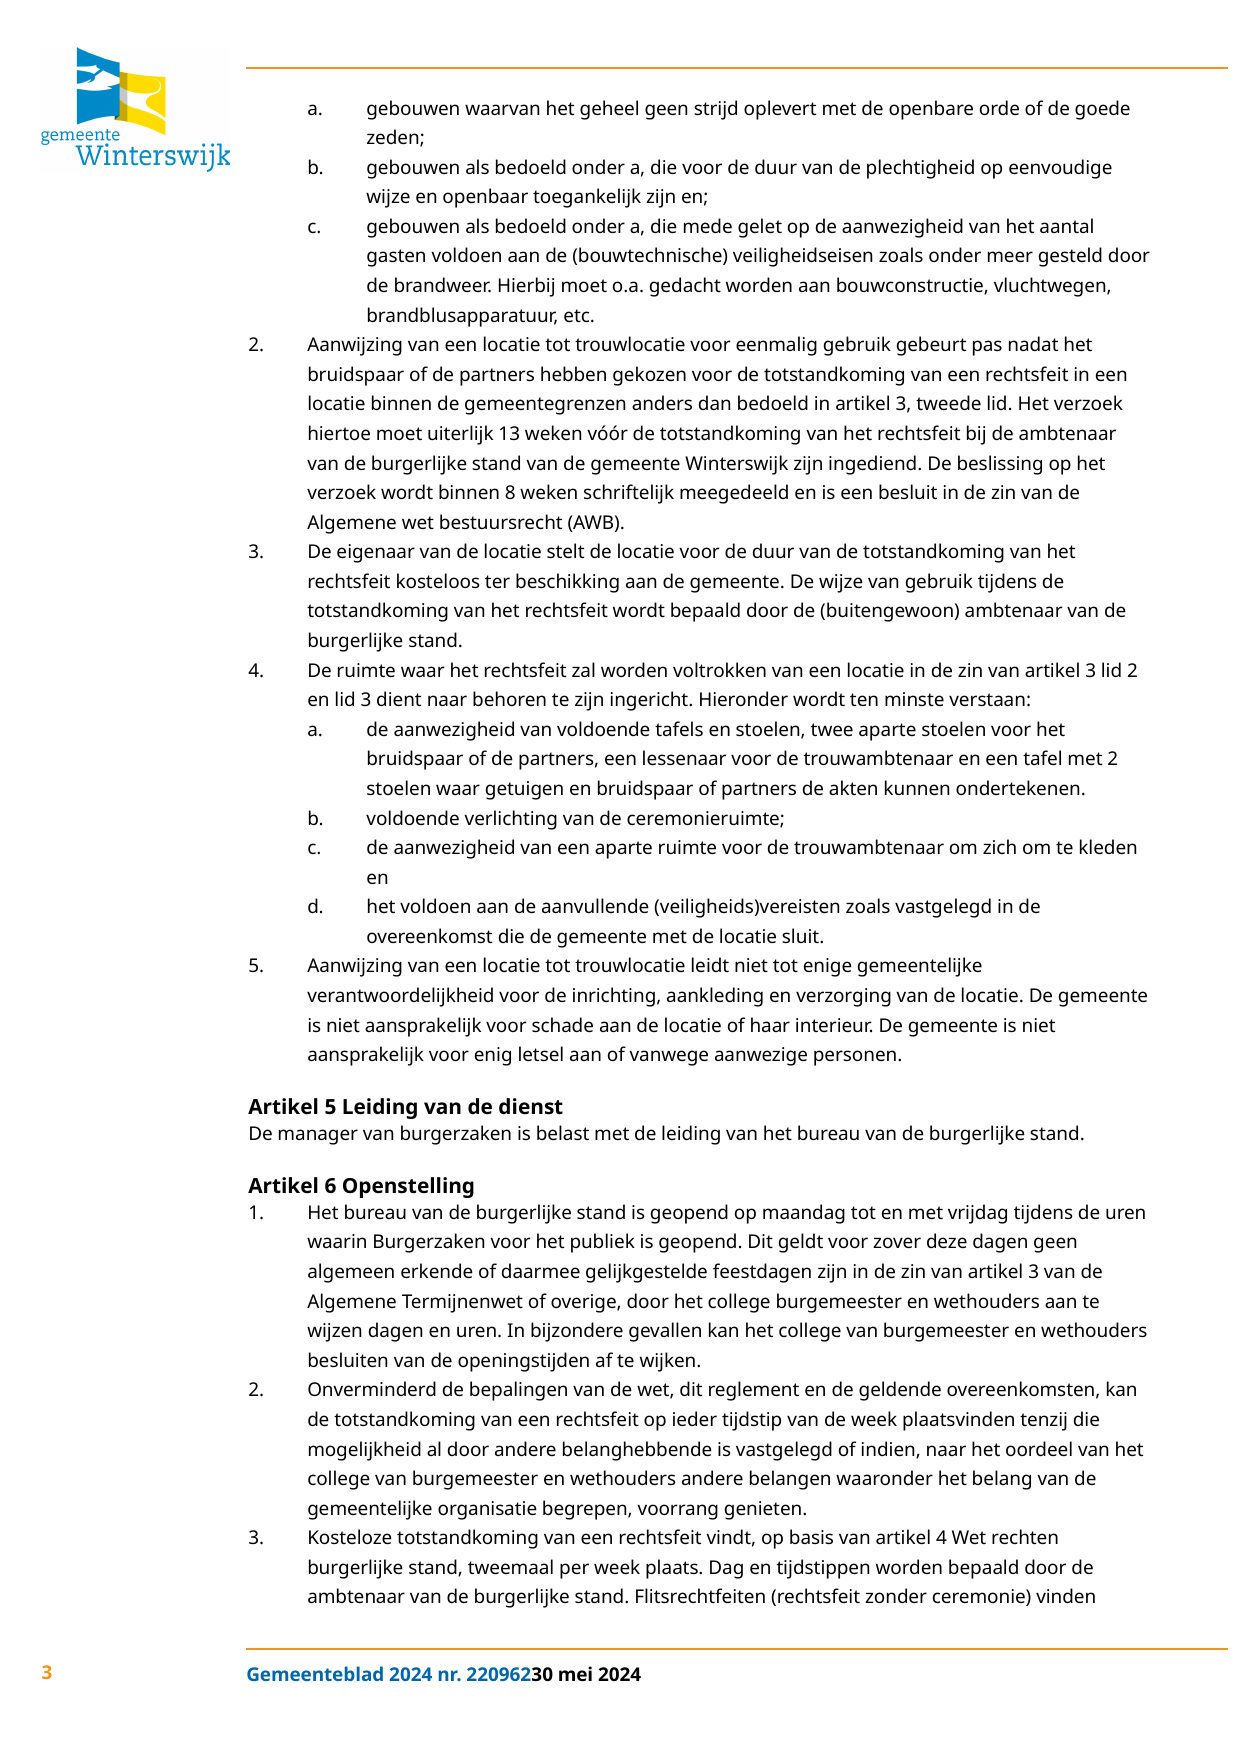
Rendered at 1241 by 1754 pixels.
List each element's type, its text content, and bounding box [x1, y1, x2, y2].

list gebouwen waarvan het geheel geen strijd oplevert met de openbare orde of de goede zeden; [307, 95, 1152, 150]
list Aanwijzing van een locatie tot trouwlocatie leidt niet tot enige gemeentelijke verantwoordelijkheid voor de inrichting, aankleding en verzorging van de locatie. De gemeente is niet aansprakelijk voor schade aan de locatie of haar interieur. De gemeente is niet aansprakelijk voor enig letsel aan of vanwege aanwezige personen. [248, 953, 1152, 1067]
list het voldoen aan de aanvullende (veiligheids)vereisten zoals vastgelegd in de overeenkomst die de gemeente met de locatie sluit. [307, 893, 1152, 949]
list de aanwezigheid van een aparte ruimte voor de trouwambtenaar om zich om te kleden en [307, 834, 1152, 890]
list Het bureau van de burgerlijke stand is geopend op maandag tot en met vrijdag tijdens de uren waarin Burgerzaken voor het publiek is geopend. Dit geldt voor zover deze dagen geen algemeen erkende of daarmee gelijkgestelde feestdagen zijn in de zin van artikel 3 van de Algemene Termijnenwet of overige, door het college burgemeester en wethouders aan te wijzen dagen en uren. In bijzondere gevallen kan het college van burgemeester en wethouders besluiten van de openingstijden af te wijken. [248, 1199, 1152, 1373]
text De manager van burgerzaken is belast met de leiding van het bureau van de burgerlijke stand. [248, 1120, 1152, 1146]
list Aanwijzing van een locatie tot trouwlocatie voor eenmalig gebruik gebeurt pas nadat het bruidspaar of de partners hebben gekozen voor de totstandkoming van een rechtsfeit in een locatie binnen de gemeentegrenzen anders dan bedoeld in artikel 3, tweede lid. Het verzoek hiertoe moet uiterlijk 13 weken vóór de totstandkoming van het rechtsfeit bij de ambtenaar van de burgerlijke stand van de gemeente Winterswijk zijn ingediend. De beslissing op het verzoek wordt binnen 8 weken schriftelijk meegedeeld en is een besluit in de zin van de Algemene wet bestuursrecht (AWB). [248, 331, 1152, 535]
list Onverminderd de bepalingen van de wet, dit reglement en de geldende overeenkomsten, kan de totstandkoming van een rechtsfeit op ieder tijdstip van de week plaatsvinden tenzij die mogelijkheid al door andere belanghebbende is vastgelegd of indien, naar het oordeel van het college van burgemeester en wethouders andere belangen waaronder het belang van de gemeentelijke organisatie begrepen, voorrang genieten. [248, 1377, 1152, 1521]
text Artikel 6 Openstelling [248, 1171, 1152, 1199]
list voldoende verlichting van de ceremonieruimte; [307, 805, 1152, 831]
list Kosteloze totstandkoming van een rechtsfeit vindt, op basis van artikel 4 Wet rechten burgerlijke stand, tweemaal per week plaats. Dag en tijdstippen worden bepaald door de ambtenaar van de burgerlijke stand. Flitsrechtfeiten (rechtsfeit zonder ceremonie) vinden [248, 1524, 1152, 1609]
text Artikel 5 Leiding van de dienst [248, 1092, 1152, 1120]
list de aanwezigheid van voldoende tafels en stoelen, twee aparte stoelen voor het bruidspaar of de partners, een lessenaar voor de trouwambtenaar en een tafel met 2 stoelen waar getuigen en bruidspaar of partners de akten kunnen ondertekenen. [307, 716, 1152, 801]
picture [41, 47, 231, 172]
list gebouwen als bedoeld onder a, die voor de duur van de plechtigheid op eenvoudige wijze en openbaar toegankelijk zijn en; [307, 154, 1152, 209]
list De ruimte waar het rechtsfeit zal worden voltrokken van een locatie in de zin van artikel 3 lid 2 en lid 3 dient naar behoren te zijn ingericht. Hieronder wordt ten minste verstaan: [248, 657, 1152, 712]
list gebouwen als bedoeld onder a, die mede gelet op de aanwezigheid van het aantal gasten voldoen aan de (bouwtechnische) veiligheidseisen zoals onder meer gesteld door de brandweer. Hierbij moet o.a. gedacht worden aan bouwconstructie, vluchtwegen, brandblusapparatuur, etc. [307, 213, 1152, 328]
picture [225, 153, 231, 162]
list De eigenaar van de locatie stelt de locatie voor de duur van de totstandkoming van het rechtsfeit kosteloos ter beschikking aan de gemeente. De wijze van gebruik tijdens de totstandkoming van het rechtsfeit wordt bepaald door de (buitengewoon) ambtenaar van de burgerlijke stand. [248, 538, 1152, 653]
